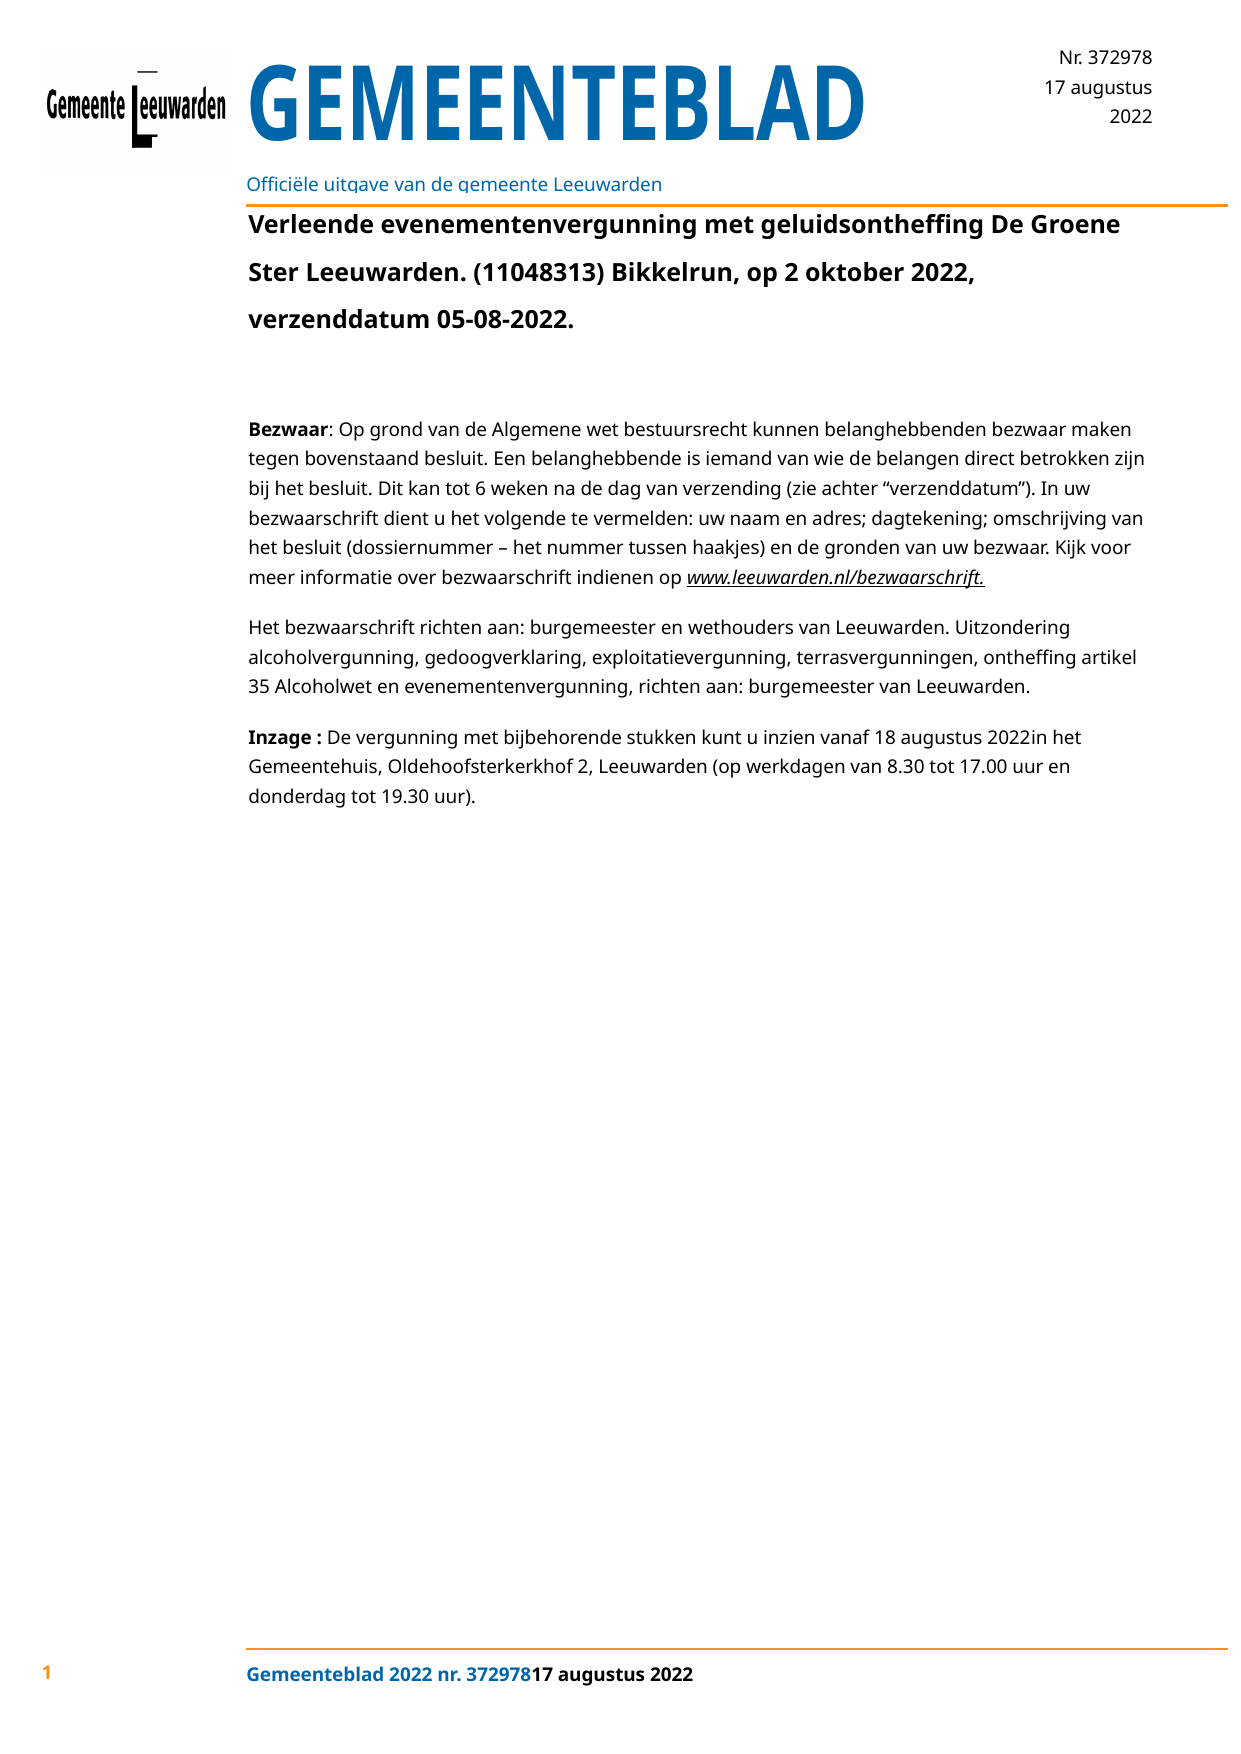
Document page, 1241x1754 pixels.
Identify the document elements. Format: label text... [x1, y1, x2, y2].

text Inzage : De vergunning met bijbehorende stukken kunt u inzien vanaf 18 augustus 2022in het Gemeentehuis, Oldehoofsterkerkhof 2, Leeuwarden (op werkdagen van 8.30 tot 17.00 uur en donderdag tot 19.30 uur). [248, 724, 1152, 809]
picture [41, 47, 231, 172]
text Bezwaar: Op grond van de Algemene wet bestuursrecht kunnen belanghebbenden bezwaar maken tegen bovenstaand besluit. Een belanghebbende is iemand van wie de belangen direct betrokken zijn bij het besluit. Dit kan tot 6 weken na de dag van verzending (zie achter “verzenddatum”). In uw bezwaarschrift dient u het volgende te vermelden: uw naam en adres; dagtekening; omschrijving van het besluit (dossiernummer – het nummer tussen haakjes) en de gronden van uw bezwaar. Kijk voor meer informatie over bezwaarschrift indienen op www.leeuwarden.nl/bezwaarschrift. [248, 416, 1152, 589]
text Verleende evenementenvergunning met geluidsontheffing De Groene Ster Leeuwarden. (11048313) Bikkelrun, op 2 oktober 2022, verzenddatum 05-08-2022. [248, 207, 1152, 336]
text Het bezwaarschrift richten aan: burgemeester en wethouders van Leeuwarden. Uitzondering alcoholvergunning, gedoogverklaring, exploitatievergunning, terrasvergunningen, ontheffing artikel 35 Alcoholwet en evenementenvergunning, richten aan: burgemeester van Leeuwarden. [248, 614, 1152, 699]
